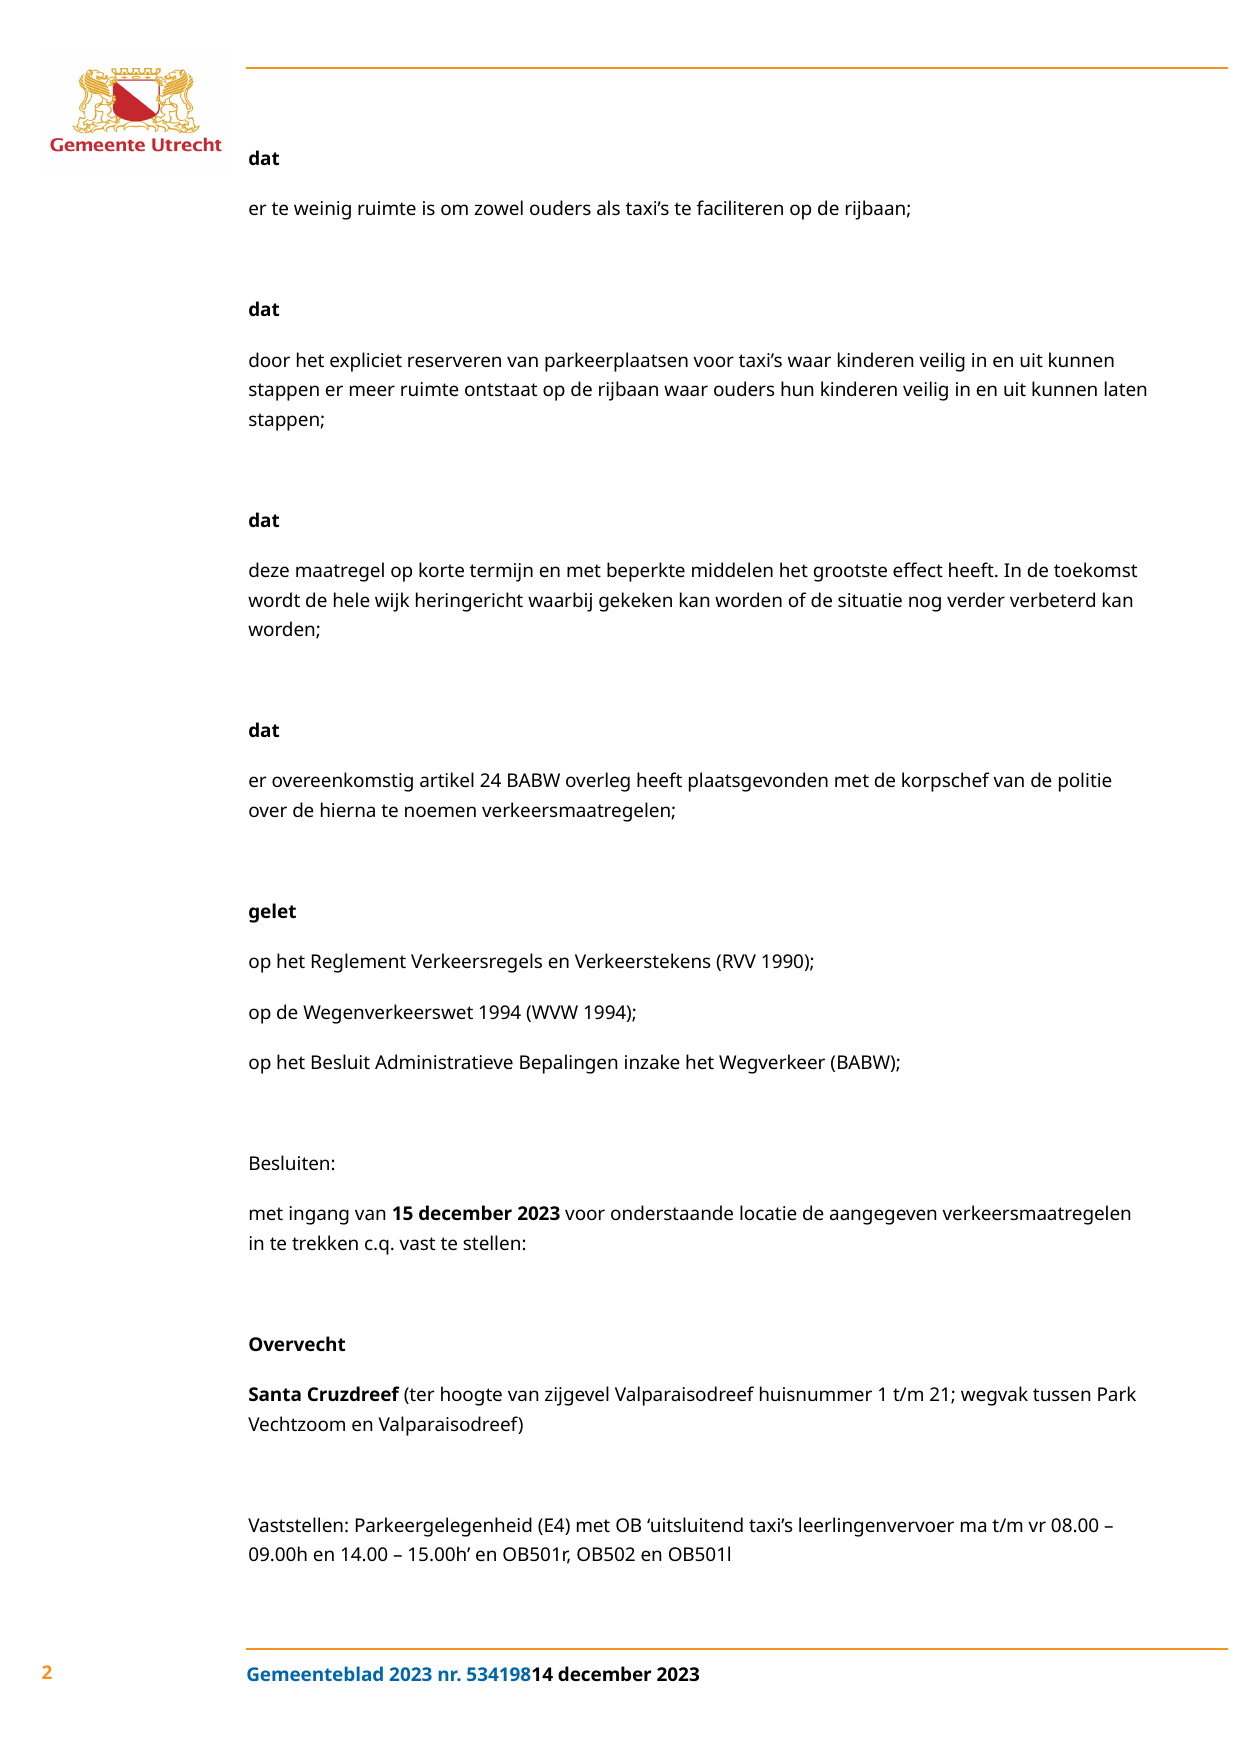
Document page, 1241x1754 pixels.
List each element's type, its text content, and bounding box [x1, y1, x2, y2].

text Vaststellen: Parkeergelegenheid (E4) met OB ‘uitsluitend taxi’s leerlingenvervoer ma t/m vr 08.00 – 09.00h en 14.00 – 15.00h’ en OB501r, OB502 en OB501l [248, 1512, 1152, 1567]
text er te weinig ruimte is om zowel ouders als taxi’s te faciliteren op de rijbaan; [248, 196, 1152, 221]
text er overeenkomstig artikel 24 BABW overleg heeft plaatsgevonden met de korpschef van de politie over de hierna te noemen verkeersmaatregelen; [248, 768, 1152, 823]
text met ingang van 15 december 2023 voor onderstaande locatie de aangegeven verkeersmaatregelen in te trekken c.q. vast te stellen: [248, 1201, 1152, 1256]
text dat [248, 296, 1152, 322]
text op het Besluit Administratieve Bepalingen inzake het Wegverkeer (BABW); [248, 1049, 1152, 1075]
text Besluiten: [248, 1150, 1152, 1176]
text dat [248, 717, 1152, 743]
text dat [248, 145, 1152, 171]
text op het Reglement Verkeersregels en Verkeerstekens (RVV 1990); [248, 948, 1152, 974]
picture [41, 47, 231, 172]
text dat [248, 507, 1152, 533]
text op de Wegenverkeerswet 1994 (WVW 1994); [248, 999, 1152, 1025]
text deze maatregel op korte termijn en met beperkte middelen het grootste effect heeft. In de toekomst wordt de hele wijk heringericht waarbij gekeken kan worden of de situatie nog verder verbeterd kan worden; [248, 557, 1152, 642]
text gelet [248, 898, 1152, 924]
text door het expliciet reserveren van parkeerplaatsen voor taxi’s waar kinderen veilig in en uit kunnen stappen er meer ruimte ontstaat op de rijbaan waar ouders hun kinderen veilig in en uit kunnen laten stappen; [248, 347, 1152, 432]
text Overvecht [248, 1331, 1152, 1357]
text Santa Cruzdreef (ter hoogte van zijgevel Valparaisodreef huisnummer 1 t/m 21; wegvak tussen Park Vechtzoom en Valparaisodreef) [248, 1381, 1152, 1437]
